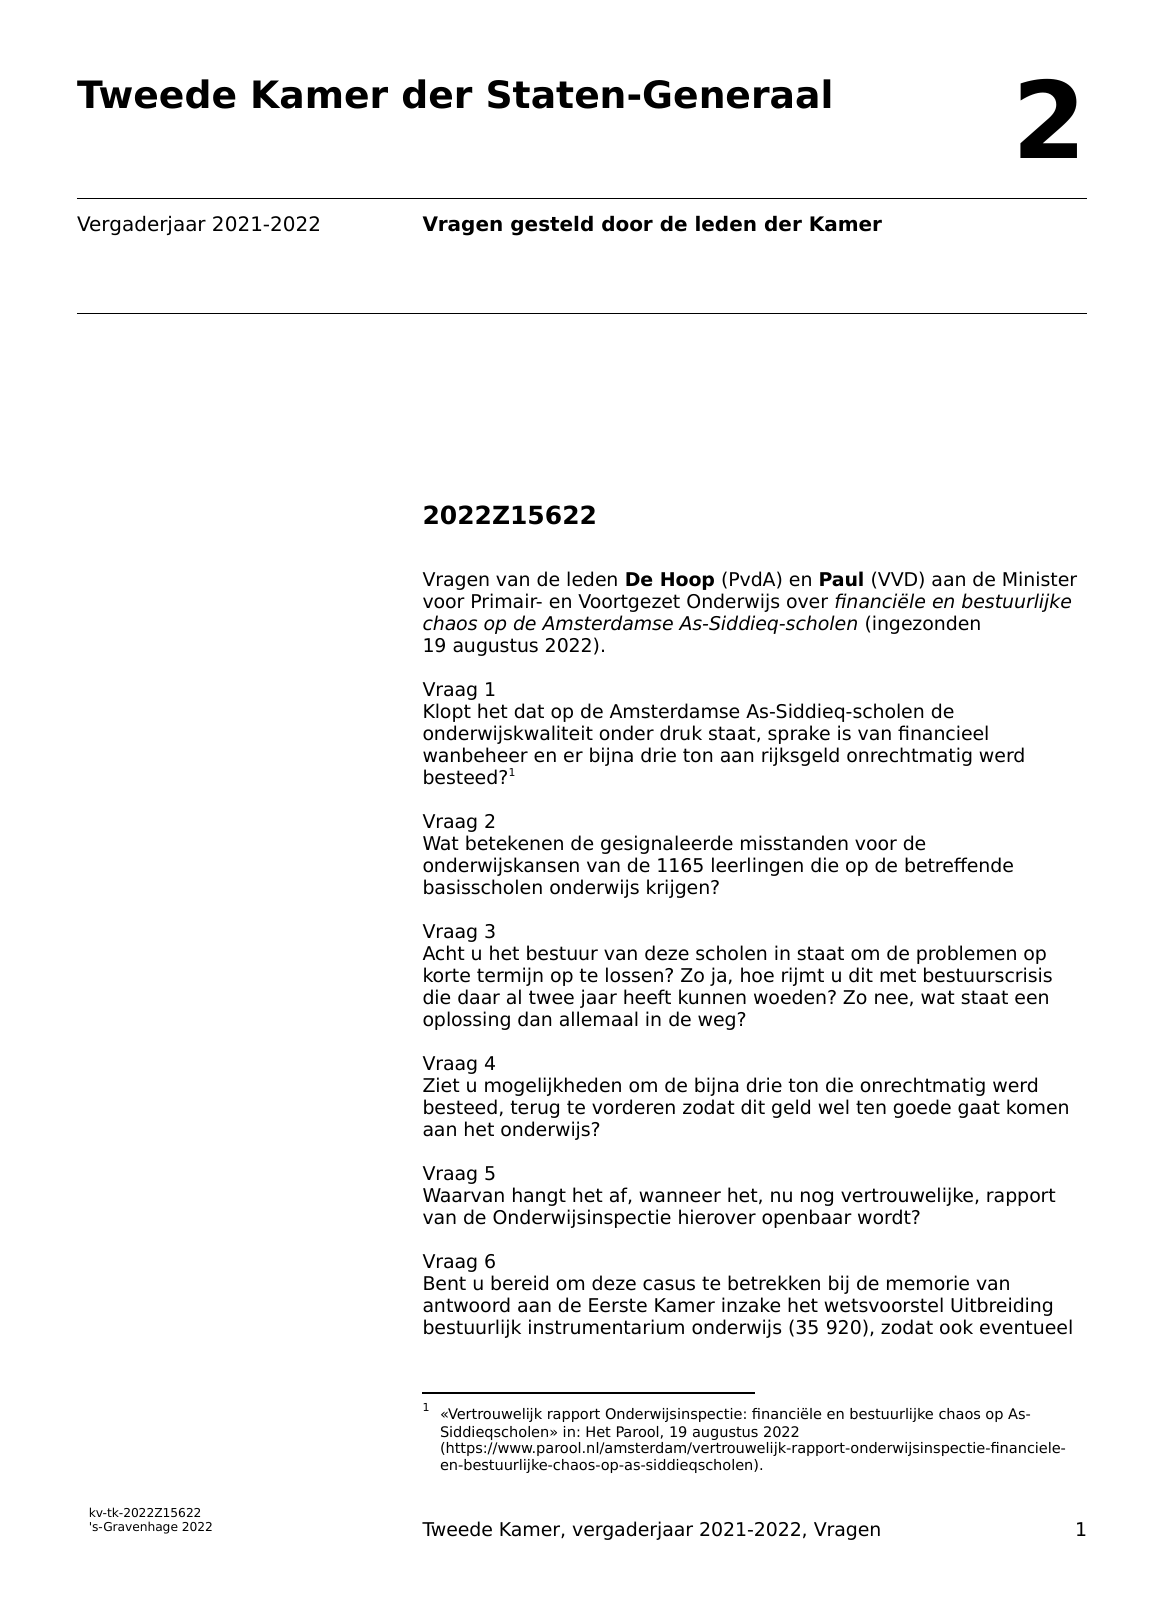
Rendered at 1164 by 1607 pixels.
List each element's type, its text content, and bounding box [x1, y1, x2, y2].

text Bent u bereid om deze casus te betrekken bij de memorie van antwoord aan de Eerste Kamer inzake het wetsvoorstel Uitbreiding bestuurlijk instrumentarium onderwijs (35 920), zodat ook eventueel [422, 1273, 1087, 1339]
table_cell Vergaderjaar 2021-2022 [77, 199, 422, 313]
text Waarvan hangt het af, wanneer het, nu nog vertrouwelijke, rapport van de Onderwijsinspectie hierover openbaar wordt? [422, 1185, 1087, 1229]
text Klopt het dat op de Amsterdamse As-Siddieq-scholen de onderwijskwaliteit onder druk staat, sprake is van financieel wanbeheer en er bijna drie ton aan rijksgeld onrechtmatig werd besteed? [422, 701, 1087, 789]
table_cell Vragen gesteld door de leden der Kamer [422, 199, 1087, 313]
text Acht u het bestuur van deze scholen in staat om de problemen op korte termijn op te lossen? Zo ja, hoe rijmt u dit met bestuurscrisis die daar al twee jaar heeft kunnen woeden? Zo nee, wat staat een oplossing dan allemaal in de weg? [422, 943, 1087, 1031]
text Ziet u mogelijkheden om de bijna drie ton die onrechtmatig werd besteed, terug te vorderen zodat dit geld wel ten goede gaat komen aan het onderwijs? [422, 1075, 1087, 1141]
text Vraag 3 [422, 921, 1087, 943]
text 2022Z15622 [422, 501, 1087, 531]
text Vraag 1 [422, 679, 1087, 701]
text «Vertrouwelijk rapport Onderwijsinspectie: financiële en bestuurlijke chaos op As-Siddieqscholen» in: Het Parool, 19 augustus 2022 (https://www.parool.nl/amsterdam/vertrouwelijk-rapport-onderwijsinspectie-financiele-en-bestuurlijke-chaos-op-as-siddieqscholen). [422, 1402, 1087, 1474]
text 's-Gravenhage 2022 [88, 1520, 323, 1534]
text Vraag 6 [422, 1251, 1087, 1273]
text Vraag 2 [422, 811, 1087, 833]
text Vraag 4 [422, 1053, 1087, 1075]
text Wat betekenen de gesignaleerde misstanden voor de onderwijskansen van de 1165 leerlingen die op de betreffende basisscholen onderwijs krijgen? [422, 833, 1087, 899]
text kv-tk-2022Z15622 [88, 1506, 323, 1520]
table_header Tweede Kamer der Staten-Generaal [77, 59, 886, 198]
text Vraag 5 [422, 1163, 1087, 1185]
table_header 2 [886, 59, 1087, 198]
text Vragen van de leden De Hoop (PvdA) en Paul (VVD) aan de Minister voor Primair- en Voortgezet Onderwijs over financiële en bestuurlijke chaos op de Amsterdamse As-Siddieq-scholen (ingezonden 19 augustus 2022). [422, 569, 1087, 657]
